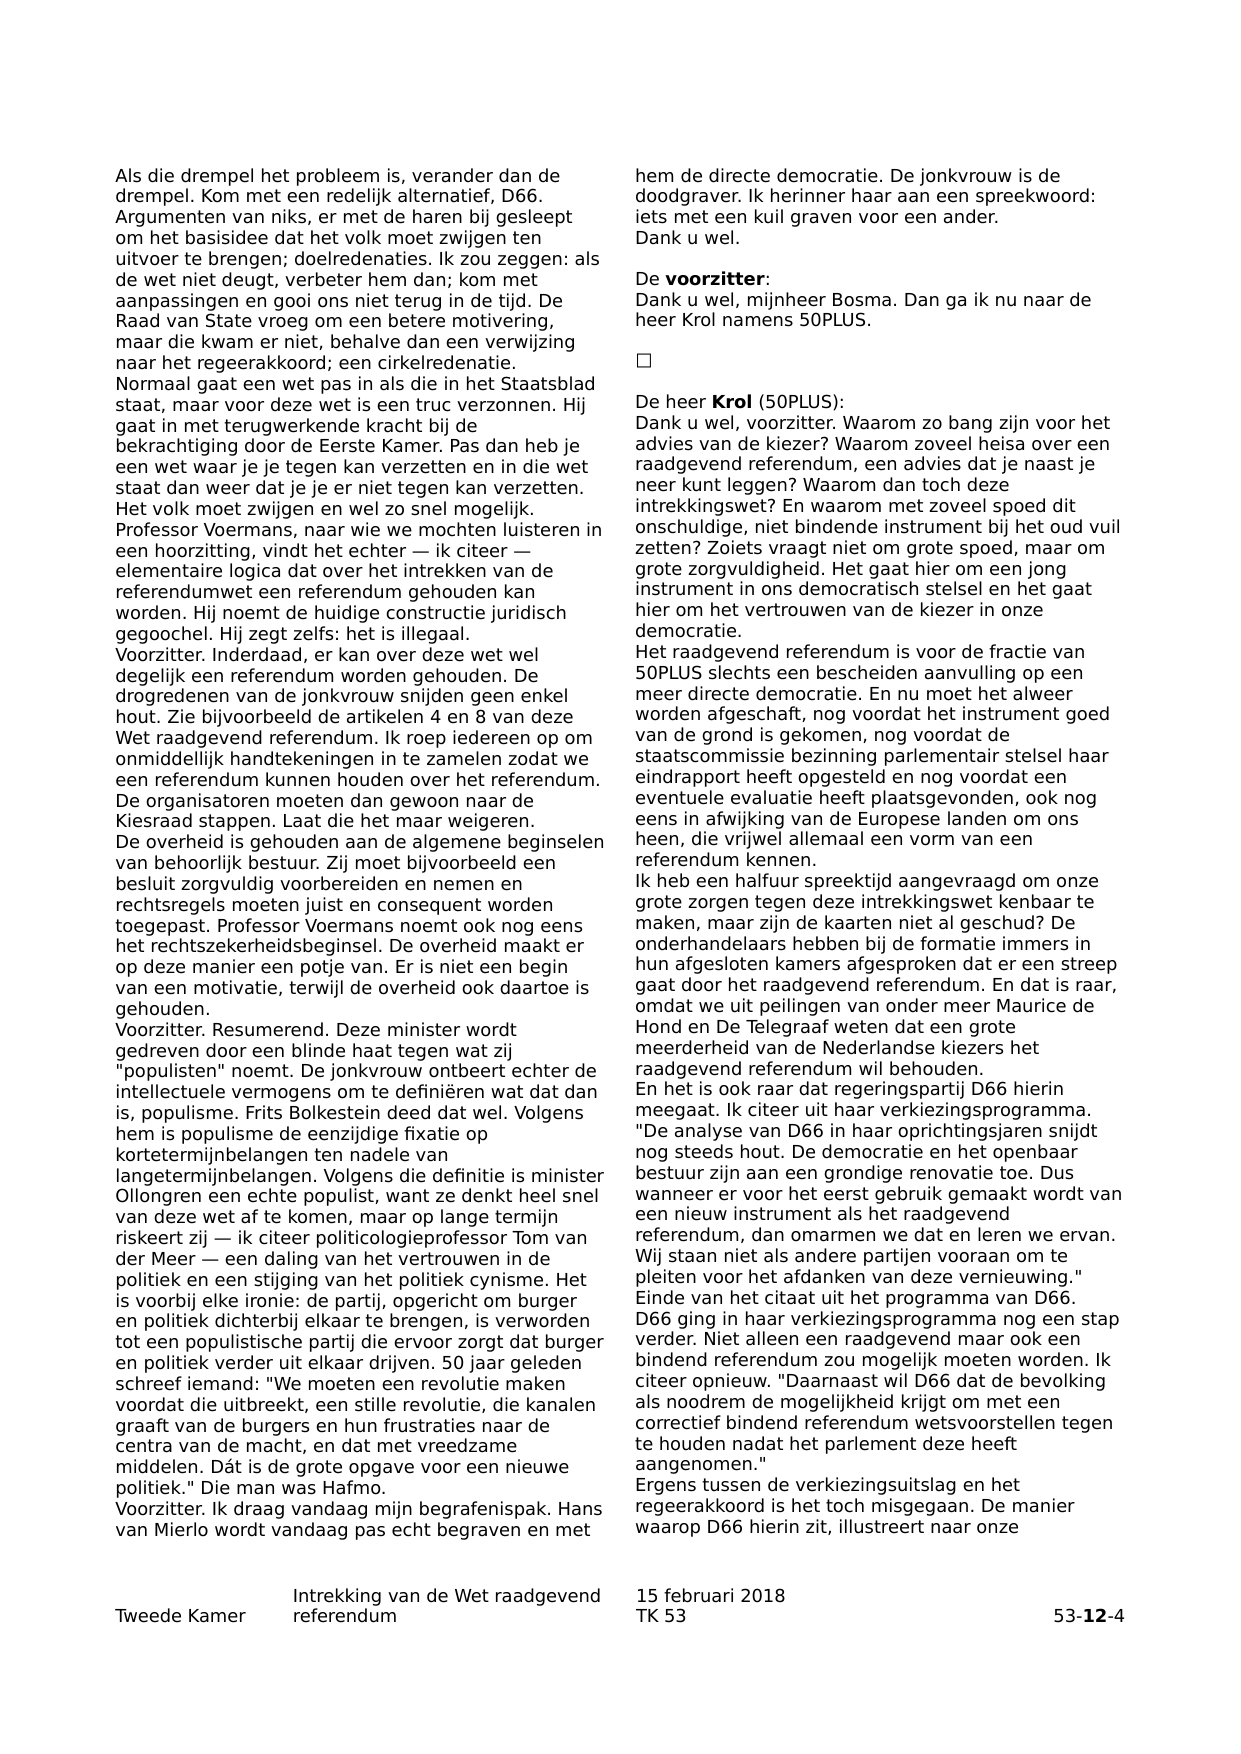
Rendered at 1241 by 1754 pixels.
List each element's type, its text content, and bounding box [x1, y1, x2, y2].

text Dank u wel, voorzitter. Waarom zo bang zijn voor het advies van de kiezer? Waarom zoveel heisa over een raadgevend referendum, een advies dat je naast je neer kunt leggen? Waarom dan toch deze intrekkingswet? En waarom met zoveel spoed dit onschuldige, niet bindende instrument bij het oud vuil zetten? Zoiets vraagt niet om grote spoed, maar om grote zorgvuldigheid. Het gaat hier om een jong instrument in ons democratisch stelsel en het gaat hier om het vertrouwen van de kiezer in onze democratie. [635, 412, 1125, 642]
text De heer Krol (50PLUS): [635, 392, 1125, 412]
text Dank u wel, mijnheer Bosma. Dan ga ik nu naar de heer Krol namens 50PLUS. [635, 289, 1125, 331]
text Als die drempel het probleem is, verander dan de drempel. Kom met een redelijk alternatief, D66. Argumenten van niks, er met de haren bij gesleept om het basisidee dat het volk moet zwijgen ten uitvoer te brengen; doelredenaties. Ik zou zeggen: als de wet niet deugt, verbeter hem dan; kom met aanpassingen en gooi ons niet terug in de tijd. De Raad van State vroeg om een betere motivering, maar die kwam er niet, behalve dan een verwijzing naar het regeerakkoord; een cirkelredenatie. [115, 165, 605, 374]
text De voorzitter: [635, 269, 1125, 289]
text Dank u wel. [635, 228, 1125, 249]
text Voorzitter. Resumerend. Deze minister wordt gedreven door een blinde haat tegen wat zij "populisten" noemt. De jonkvrouw ontbeert echter de intellectuele vermogens om te definiëren wat dat dan is, populisme. Frits Bolkestein deed dat wel. Volgens hem is populisme de eenzijdige fixatie op kortetermijnbelangen ten nadele van langetermijnbelangen. Volgens die definitie is minister Ollongren een echte populist, want ze denkt heel snel van deze wet af te komen, maar op lange termijn riskeert zij — ik citeer politicologieprofessor Tom van der Meer — een daling van het vertrouwen in de politiek en een stijging van het politiek cynisme. Het is voorbij elke ironie: de partij, opgericht om burger en politiek dichterbij elkaar te brengen, is verworden tot een populistische partij die ervoor zorgt dat burger en politiek verder uit elkaar drijven. 50 jaar geleden schreef iemand: "We moeten een revolutie maken voordat die uitbreekt, een stille revolutie, die kanalen graaft van de burgers en hun frustraties naar de centra van de macht, en dat met vreedzame middelen. Dát is de grote opgave voor een nieuwe politiek." Die man was Hafmo. [115, 1019, 605, 1499]
text Ergens tussen de verkiezingsuitslag en het regeerakkoord is het toch misgegaan. De manier waarop D66 hierin zit, illustreert naar onze [635, 1475, 1125, 1537]
text En het is ook raar dat regeringspartij D66 hierin meegaat. Ik citeer uit haar verkiezingsprogramma. "De analyse van D66 in haar oprichtingsjaren snijdt nog steeds hout. De democratie en het openbaar bestuur zijn aan een grondige renovatie toe. Dus wanneer er voor het eerst gebruik gemaakt wordt van een nieuw instrument als het raadgevend referendum, dan omarmen we dat en leren we ervan. Wij staan niet als andere partijen vooraan om te pleiten voor het afdanken van deze vernieuwing." Einde van het citaat uit het programma van D66. [635, 1079, 1125, 1308]
text ⬜ [635, 351, 1125, 372]
text Voorzitter. Inderdaad, er kan over deze wet wel degelijk een referendum worden gehouden. De drogredenen van de jonkvrouw snijden geen enkel hout. Zie bijvoorbeeld de artikelen 4 en 8 van deze Wet raadgevend referendum. Ik roep iedereen op om onmiddellijk handtekeningen in te zamelen zodat we een referendum kunnen houden over het referendum. De organisatoren moeten dan gewoon naar de Kiesraad stappen. Laat die het maar weigeren. [115, 644, 605, 832]
text De overheid is gehouden aan de algemene beginselen van behoorlijk bestuur. Zij moet bijvoorbeeld een besluit zorgvuldig voorbereiden en nemen en rechtsregels moeten juist en consequent worden toegepast. Professor Voermans noemt ook nog eens het rechtszekerheidsbeginsel. De overheid maakt er op deze manier een potje van. Er is niet een begin van een motivatie, terwijl de overheid ook daartoe is gehouden. [115, 832, 605, 1019]
text hem de directe democratie. De jonkvrouw is de doodgraver. Ik herinner haar aan een spreekwoord: iets met een kuil graven voor een ander. [635, 165, 1125, 228]
text Normaal gaat een wet pas in als die in het Staatsblad staat, maar voor deze wet is een truc verzonnen. Hij gaat in met terugwerkende kracht bij de bekrachtiging door de Eerste Kamer. Pas dan heb je een wet waar je je tegen kan verzetten en in die wet staat dan weer dat je je er niet tegen kan verzetten. Het volk moet zwijgen en wel zo snel mogelijk. Professor Voermans, naar wie we mochten luisteren in een hoorzitting, vindt het echter — ik citeer — elementaire logica dat over het intrekken van de referendumwet een referendum gehouden kan worden. Hij noemt de huidige constructie juridisch gegoochel. Hij zegt zelfs: het is illegaal. [115, 374, 605, 644]
text Ik heb een halfuur spreektijd aangevraagd om onze grote zorgen tegen deze intrekkingswet kenbaar te maken, maar zijn de kaarten niet al geschud? De onderhandelaars hebben bij de formatie immers in hun afgesloten kamers afgesproken dat er een streep gaat door het raadgevend referendum. En dat is raar, omdat we uit peilingen van onder meer Maurice de Hond en De Telegraaf weten dat een grote meerderheid van de Nederlandse kiezers het raadgevend referendum wil behouden. [635, 871, 1125, 1079]
text D66 ging in haar verkiezingsprogramma nog een stap verder. Niet alleen een raadgevend maar ook een bindend referendum zou mogelijk moeten worden. Ik citeer opnieuw. "Daarnaast wil D66 dat de bevolking als noodrem de mogelijkheid krijgt om met een correctief bindend referendum wetsvoorstellen tegen te houden nadat het parlement deze heeft aangenomen." [635, 1308, 1125, 1475]
text Het raadgevend referendum is voor de fractie van 50PLUS slechts een bescheiden aanvulling op een meer directe democratie. En nu moet het alweer worden afgeschaft, nog voordat het instrument goed van de grond is gekomen, nog voordat de staatscommissie bezinning parlementair stelsel haar eindrapport heeft opgesteld en nog voordat een eventuele evaluatie heeft plaatsgevonden, ook nog eens in afwijking van de Europese landen om ons heen, die vrijwel allemaal een vorm van een referendum kennen. [635, 642, 1125, 871]
text Voorzitter. Ik draag vandaag mijn begrafenispak. Hans van Mierlo wordt vandaag pas echt begraven en met [115, 1499, 605, 1540]
